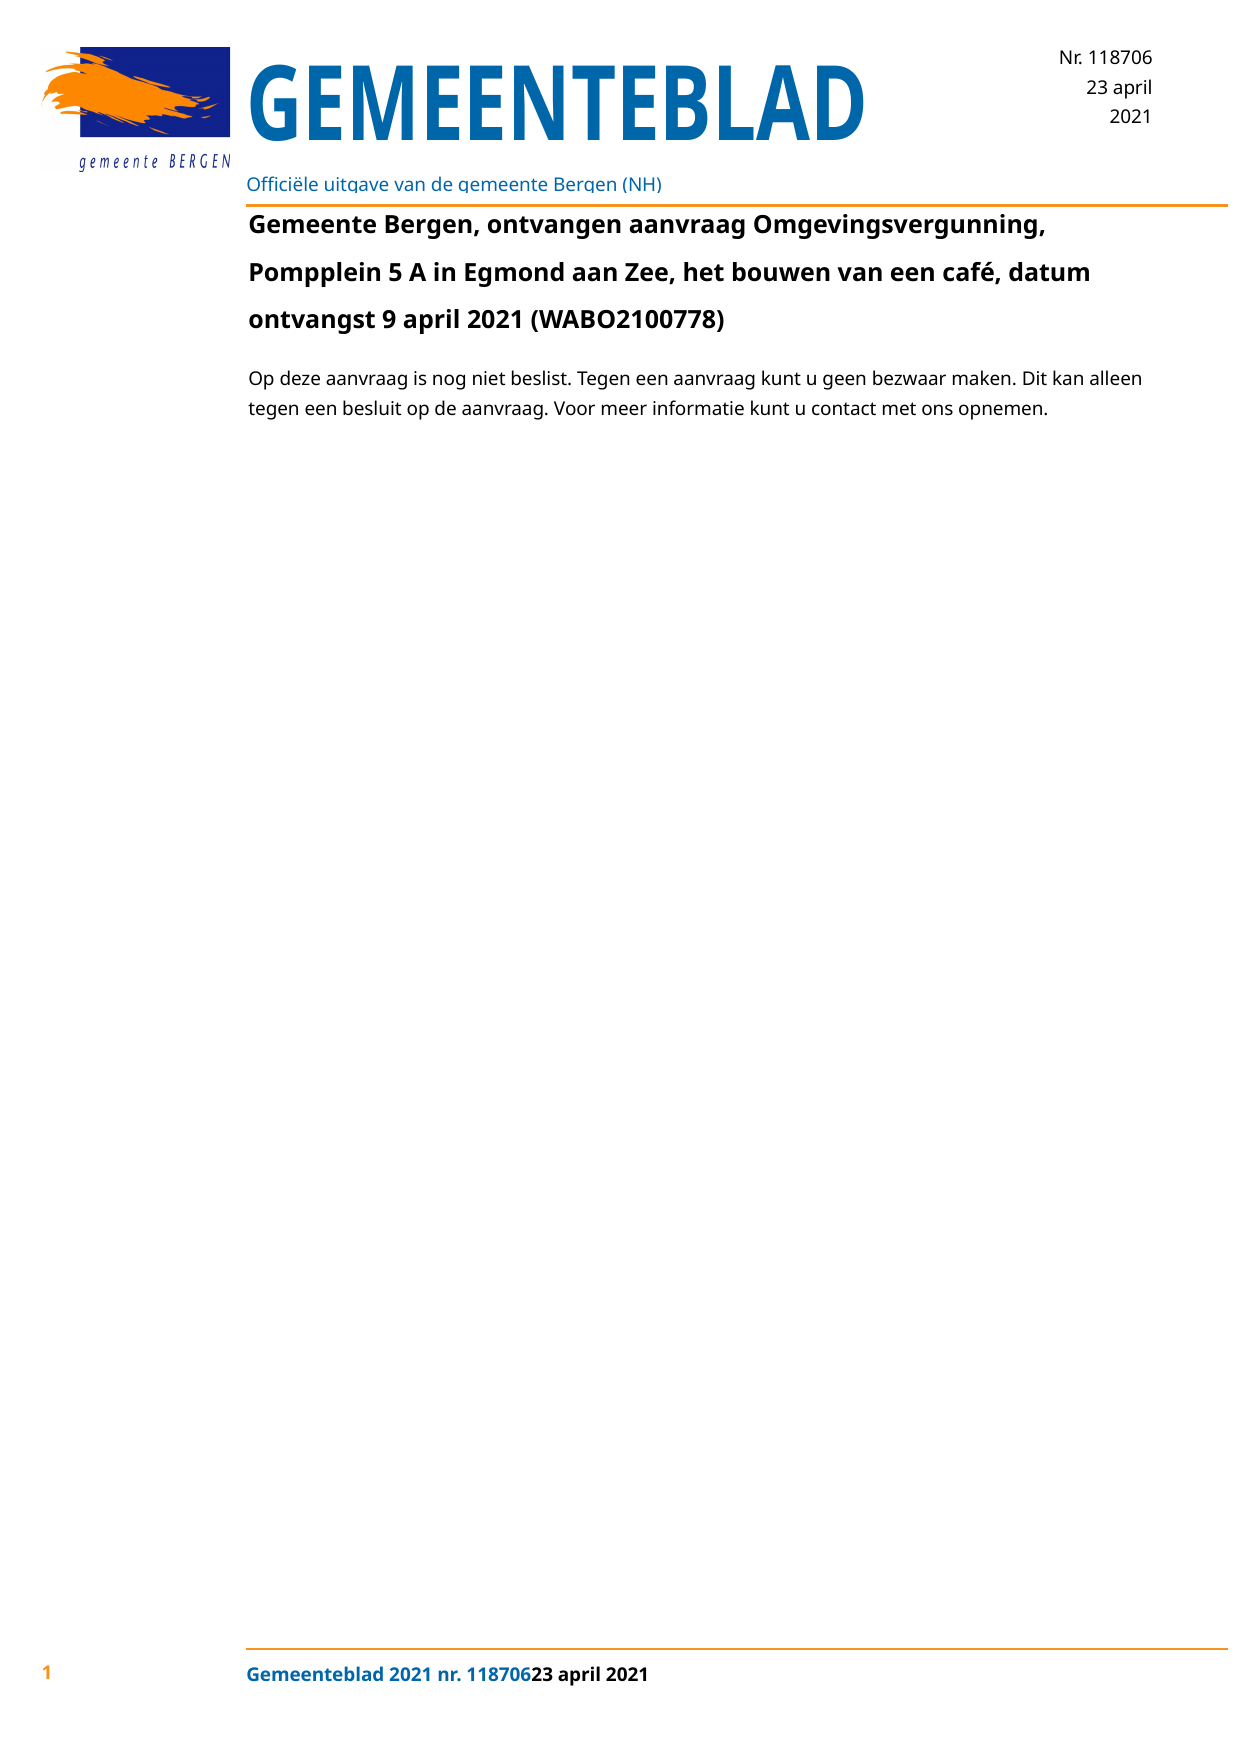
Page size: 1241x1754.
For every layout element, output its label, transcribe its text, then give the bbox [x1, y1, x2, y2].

picture [41, 47, 231, 172]
text Op deze aanvraag is nog niet beslist. Tegen een aanvraag kunt u geen bezwaar maken. Dit kan alleen tegen een besluit op de aanvraag. Voor meer informatie kunt u contact met ons opnemen. [248, 366, 1152, 421]
text Gemeente Bergen, ontvangen aanvraag Omgevingsvergunning, Pompplein 5 A in Egmond aan Zee, het bouwen van een café, datum ontvangst 9 april 2021 (WABO2100778) [248, 207, 1152, 336]
